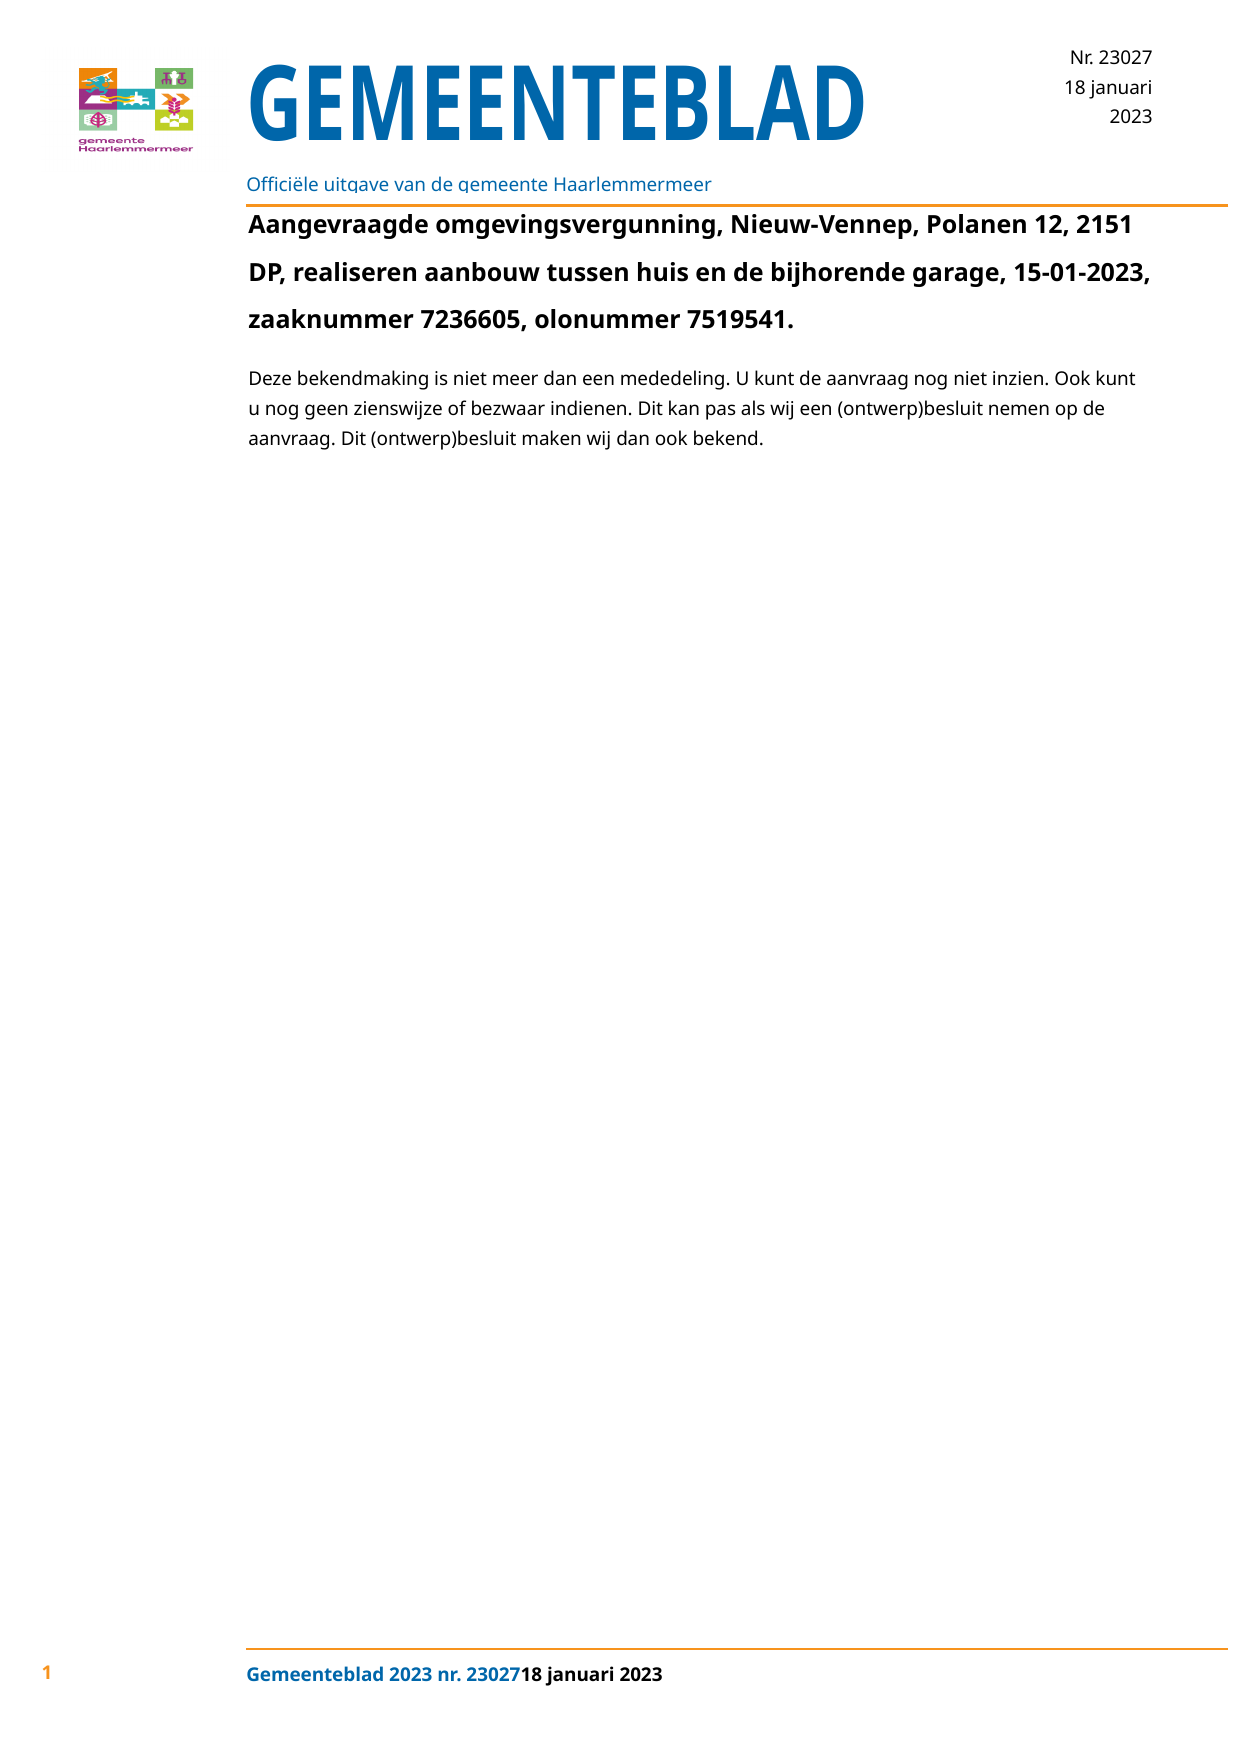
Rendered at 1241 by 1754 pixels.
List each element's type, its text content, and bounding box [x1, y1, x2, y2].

text Deze bekendmaking is niet meer dan een mededeling. U kunt de aanvraag nog niet inzien. Ook kunt u nog geen zienswijze of bezwaar indienen. Dit kan pas als wij een (ontwerp)besluit nemen op de aanvraag. Dit (ontwerp)besluit maken wij dan ook bekend. [248, 366, 1152, 450]
text Aangevraagde omgevingsvergunning, Nieuw-Vennep, Polanen 12, 2151 DP, realiseren aanbouw tussen huis en de bijhorende garage, 15-01-2023, zaaknummer 7236605, olonummer 7519541. [248, 207, 1152, 336]
picture [41, 47, 231, 172]
